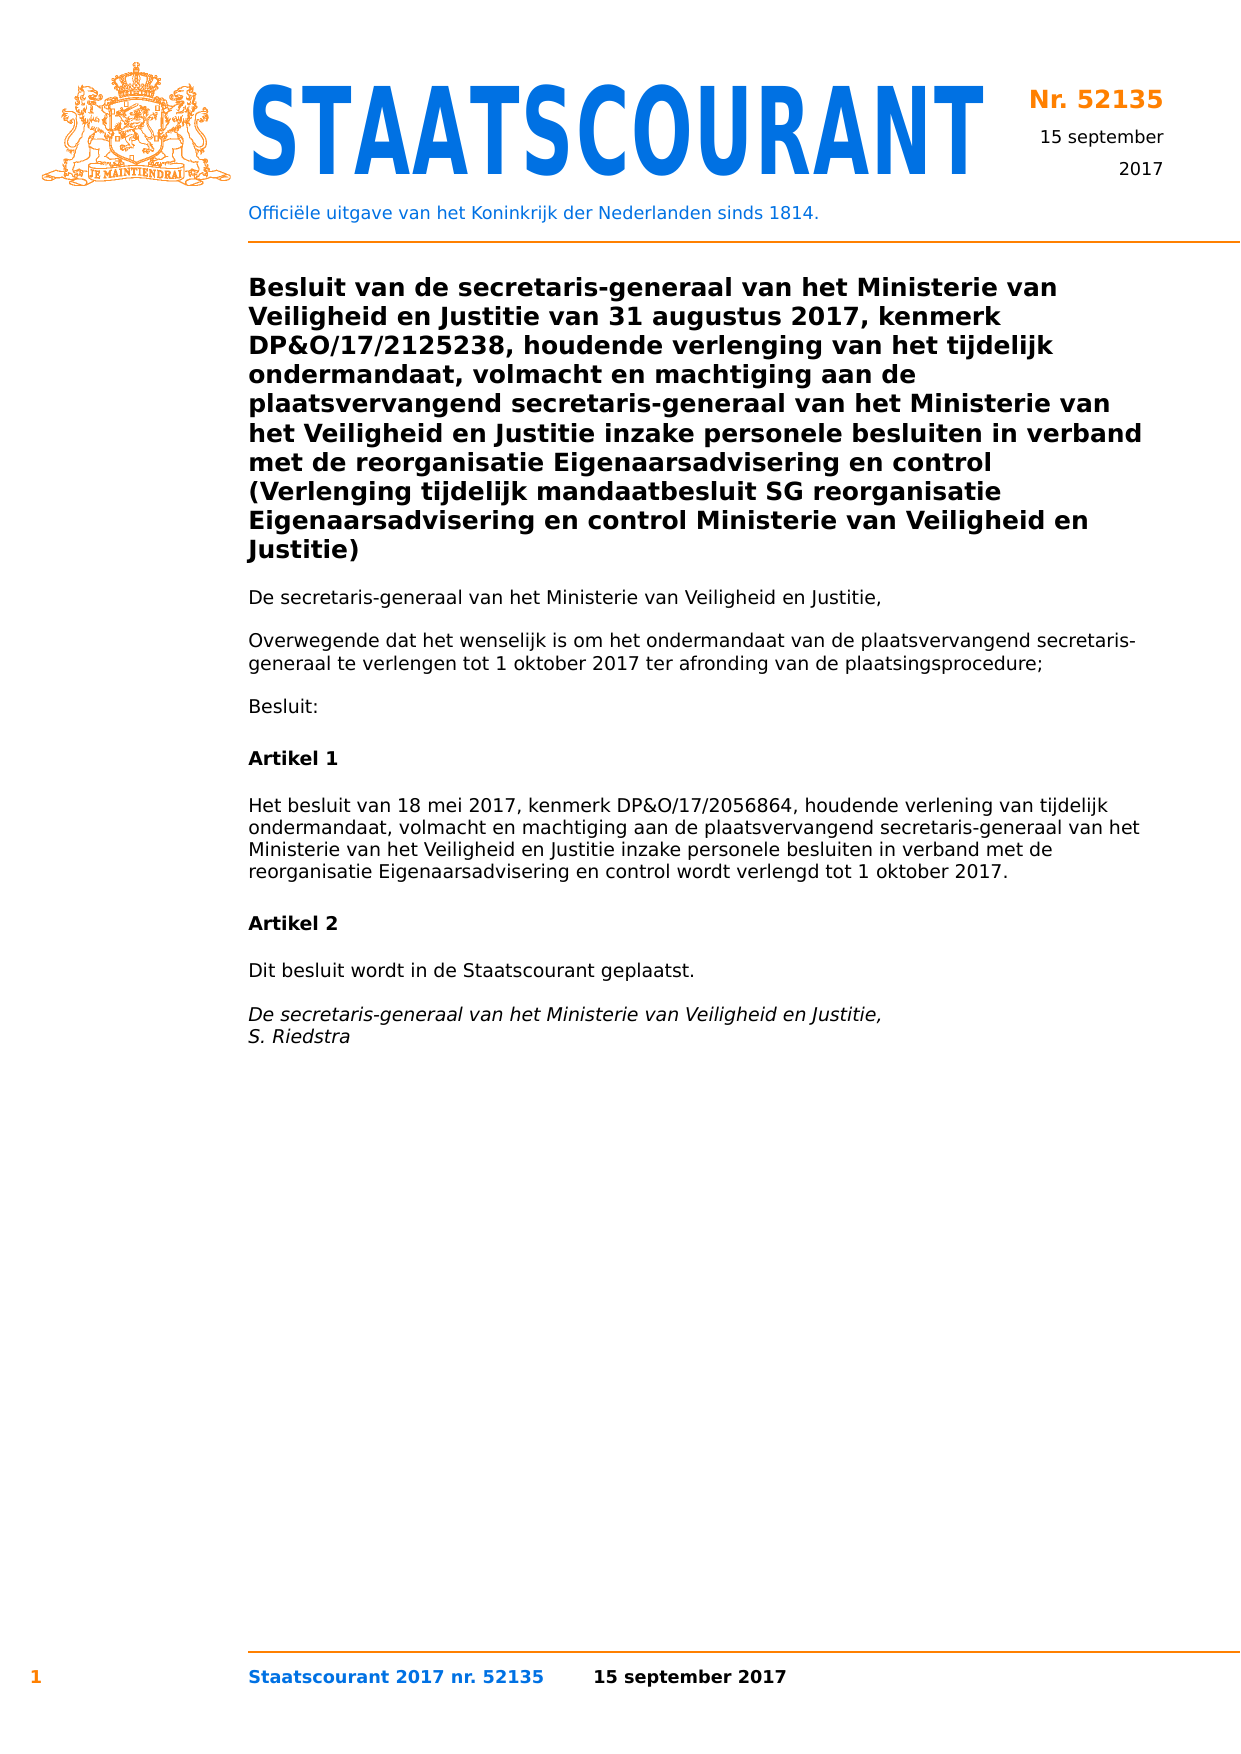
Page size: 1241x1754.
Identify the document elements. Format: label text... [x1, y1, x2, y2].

table_cell 15 september [998, 121, 1240, 153]
text Het besluit van 18 mei 2017, kenmerk DP&O/17/2056864, houdende verlening van tijdelijk ondermandaat, volmacht en machtiging aan de plaatsvervangend secretaris-generaal van het Ministerie van het Veiligheid en Justitie inzake personele besluiten in verband met de reorganisatie Eigenaarsadvisering en control wordt verlengd tot 1 oktober 2017. [248, 795, 1163, 883]
table_cell Officiële uitgave van het Koninkrijk der Nederlanden sinds 1814. [248, 203, 1240, 241]
picture [41, 62, 231, 186]
table_header Nr. 52135 [998, 62, 1240, 121]
subtitle Artikel 1 [248, 748, 1163, 770]
text Besluit: [248, 696, 1163, 718]
subtitle Artikel 2 [248, 913, 1163, 935]
table_header STAATSCOURANT [248, 62, 998, 203]
table_cell 2017 [998, 153, 1240, 203]
subtitle Besluit van de secretaris-generaal van het Ministerie van Veiligheid en Justitie van 31 augustus 2017, kenmerk DP&O/17/2125238, houdende verlenging van het tijdelijk ondermandaat, volmacht en machtiging aan de plaatsvervangend secretaris-generaal van het Ministerie van het Veiligheid en Justitie inzake personele besluiten in verband met de reorganisatie Eigenaarsadvisering en control (Verlenging tijdelijk mandaatbesluit SG reorganisatie Eigenaarsadvisering en control Ministerie van Veiligheid en Justitie) [248, 273, 1163, 565]
text De secretaris-generaal van het Ministerie van Veiligheid en Justitie, [248, 587, 1163, 608]
text Overwegende dat het wenselijk is om het ondermandaat van de plaatsvervangend secretaris-generaal te verlengen tot 1 oktober 2017 ter afronding van de plaatsingsprocedure; [248, 630, 1163, 674]
table_header [25, 62, 248, 241]
text De secretaris-generaal van het Ministerie van Veiligheid en Justitie, S. Riedstra [248, 1004, 1163, 1048]
text Dit besluit wordt in de Staatscourant geplaatst. [248, 960, 1163, 982]
